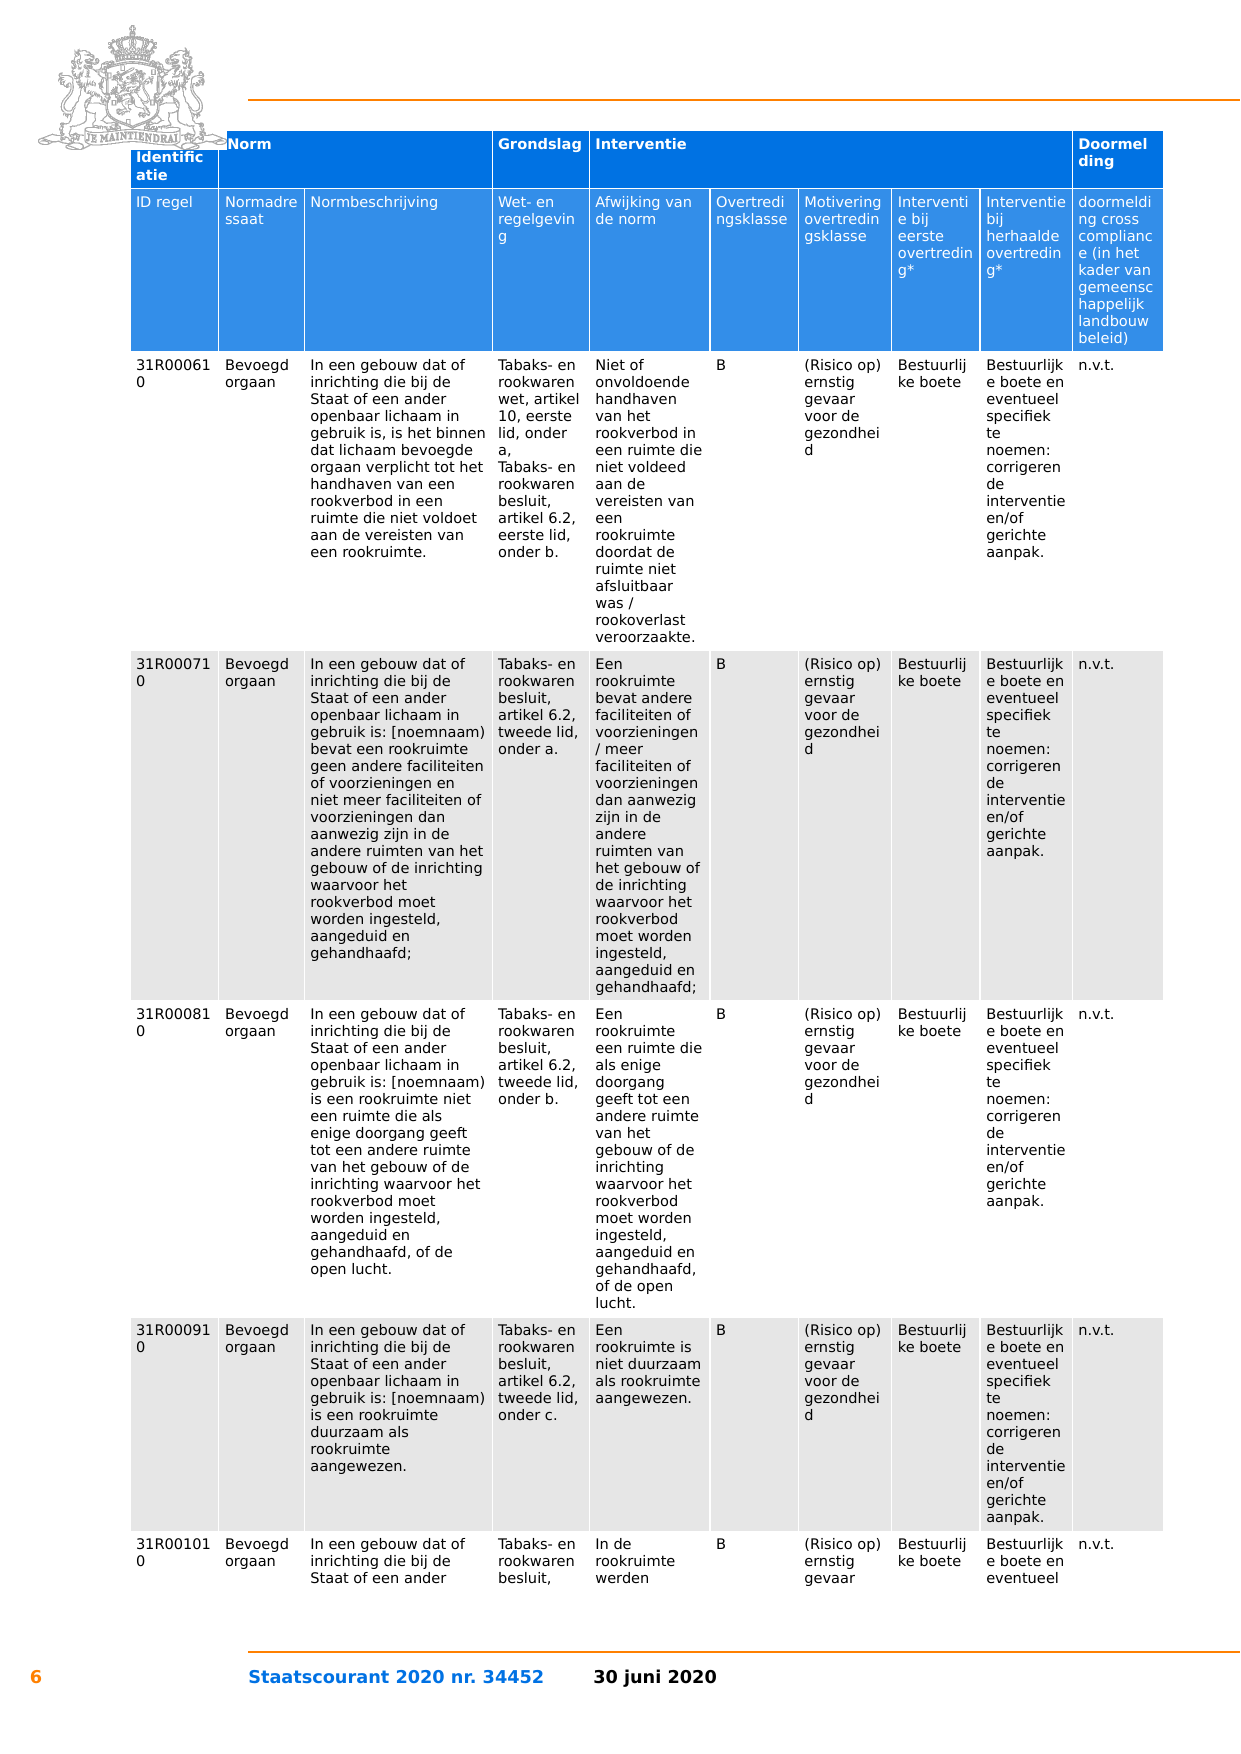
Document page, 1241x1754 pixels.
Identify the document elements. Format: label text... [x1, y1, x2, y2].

table_cell (Risico op) ernstig gevaar voor de gezondheid [799, 1001, 891, 1316]
table_cell Tabaks- en rookwarenbesluit, artikel 6.2, tweede lid, onder c. [493, 1318, 589, 1531]
table_cell Bestuurlijke boete en eventueel [981, 1532, 1072, 1592]
table_cell Bestuurlijke boete en eventueel specifiek te noemen: corrigerende interventie en/of gerichte aanpak. [981, 651, 1072, 1000]
table_cell In een gebouw dat of inrichting die bij de Staat of een ander openbaar lichaam in gebruik is: [noemnaam) is een rookruimte niet een ruimte die als enige doorgang geeft tot een andere ruimte van het gebouw of de inrichting waarvoor het rookverbod moet worden ingesteld, aangeduid en gehandhaafd, of de open lucht. [305, 1001, 492, 1316]
table_header Identificatie [131, 150, 218, 188]
table_cell (Risico op) ernstig gevaar [799, 1532, 891, 1592]
table_cell Een rookruimte bevat andere faciliteiten of voorzieningen / meer faciliteiten of voorzieningen dan aanwezig zijn in de andere ruimten van het gebouw of de inrichting waarvoor het rookverbod moet worden ingesteld, aangeduid en gehandhaafd; [590, 651, 709, 1000]
table_cell Tabaks- en rookwarenwet, artikel 10, eerste lid, onder a, Tabaks- en rookwarenbesluit, artikel 6.2, eerste lid, onder b. [493, 352, 589, 650]
picture [38, 25, 227, 150]
table_cell n.v.t. [1073, 1001, 1163, 1316]
table_cell Tabaks- en rookwarenbesluit, artikel 6.2, tweede lid, onder a. [493, 651, 589, 1000]
table_cell n.v.t. [1073, 1318, 1163, 1531]
table_cell Bestuurlijke boete [892, 1532, 979, 1592]
table_cell ID regel [131, 189, 218, 351]
table_cell Bestuurlijke boete en eventueel specifiek te noemen: corrigerende interventie en/of gerichte aanpak. [981, 1001, 1072, 1316]
table_cell Normadressaat [219, 189, 304, 351]
table_cell Bevoegd orgaan [219, 1001, 304, 1316]
table_header Grondslag [493, 131, 589, 188]
table_cell Normbeschrijving [305, 189, 492, 351]
table_cell 31R000610 [131, 352, 218, 650]
table_cell (Risico op) ernstig gevaar voor de gezondheid [799, 352, 891, 650]
table_cell In een gebouw dat of inrichting die bij de Staat of een ander [305, 1532, 492, 1592]
table_cell Afwijking van de norm [590, 189, 709, 351]
table_cell In een gebouw dat of inrichting die bij de Staat of een ander openbaar lichaam in gebruik is: [noemnaam) bevat een rookruimte geen andere faciliteiten of voorzieningen en niet meer faciliteiten of voorzieningen dan aanwezig zijn in de andere ruimten van het gebouw of de inrichting waarvoor het rookverbod moet worden ingesteld, aangeduid en gehandhaafd; [305, 651, 492, 1000]
table_cell Niet of onvoldoende handhaven van het rookverbod in een ruimte die niet voldeed aan de vereisten van een rookruimte doordat de ruimte niet afsluitbaar was / rookoverlast veroorzaakte. [590, 352, 709, 650]
table_cell 31R001010 [131, 1532, 218, 1592]
table_cell Interventie bij herhaalde overtreding* [981, 189, 1072, 351]
table_cell In de rookruimte werden [590, 1532, 709, 1592]
table_cell Een rookruimte een ruimte die als enige doorgang geeft tot een andere ruimte van het gebouw of de inrichting waarvoor het rookverbod moet worden ingesteld, aangeduid en gehandhaafd, of de open lucht. [590, 1001, 709, 1316]
table_cell B [711, 352, 798, 650]
table_cell (Risico op) ernstig gevaar voor de gezondheid [799, 651, 891, 1000]
table_cell Bevoegd orgaan [219, 1318, 304, 1531]
table_cell B [711, 1001, 798, 1316]
table_header Interventie [590, 131, 1072, 188]
table_cell B [711, 1318, 798, 1531]
table_cell Tabaks- en rookwarenbesluit, artikel 6.2, tweede lid, onder b. [493, 1001, 589, 1316]
table_cell doormelding cross compliance (in het kader van gemeenschappelijk landbouwbeleid) [1073, 189, 1163, 351]
table_cell Bevoegd orgaan [219, 651, 304, 1000]
table_cell Bestuurlijke boete en eventueel specifiek te noemen: corrigerende interventie en/of gerichte aanpak. [981, 352, 1072, 650]
table_cell Bevoegd orgaan [219, 352, 304, 650]
table_cell Bevoegd orgaan [219, 1532, 304, 1592]
table_cell Bestuurlijke boete [892, 1318, 979, 1531]
table_cell Tabaks- en rookwarenbesluit, [493, 1532, 589, 1592]
table_cell n.v.t. [1073, 352, 1163, 650]
table_cell n.v.t. [1073, 651, 1163, 1000]
table_cell Bestuurlijke boete [892, 1001, 979, 1316]
table_cell Motivering overtredingsklasse [799, 189, 891, 351]
table_cell 31R000910 [131, 1318, 218, 1531]
table_cell 31R000810 [131, 1001, 218, 1316]
table_cell Een rookruimte is niet duurzaam als rookruimte aangewezen. [590, 1318, 709, 1531]
table_cell In een gebouw dat of inrichting die bij de Staat of een ander openbaar lichaam in gebruik is: [noemnaam) is een rookruimte duurzaam als rookruimte aangewezen. [305, 1318, 492, 1531]
table_cell In een gebouw dat of inrichting die bij de Staat of een ander openbaar lichaam in gebruik is, is het binnen dat lichaam bevoegde orgaan verplicht tot het handhaven van een rookverbod in een ruimte die niet voldoet aan de vereisten van een rookruimte. [305, 352, 492, 650]
table_cell Wet- en regelgeving [493, 189, 589, 351]
table_header Norm [219, 131, 492, 188]
table_cell Overtredingsklasse [711, 189, 798, 351]
table_cell Bestuurlijke boete [892, 651, 979, 1000]
table_cell (Risico op) ernstig gevaar voor de gezondheid [799, 1318, 891, 1531]
table_cell Interventie bij eerste overtreding* [892, 189, 979, 351]
table_cell Bestuurlijke boete en eventueel specifiek te noemen: corrigerende interventie en/of gerichte aanpak. [981, 1318, 1072, 1531]
table_cell B [711, 651, 798, 1000]
table_cell n.v.t. [1073, 1532, 1163, 1592]
table_cell B [711, 1532, 798, 1592]
table_header Doormelding [1073, 131, 1163, 188]
table_cell 31R000710 [131, 651, 218, 1000]
table_cell Bestuurlijke boete [892, 352, 979, 650]
